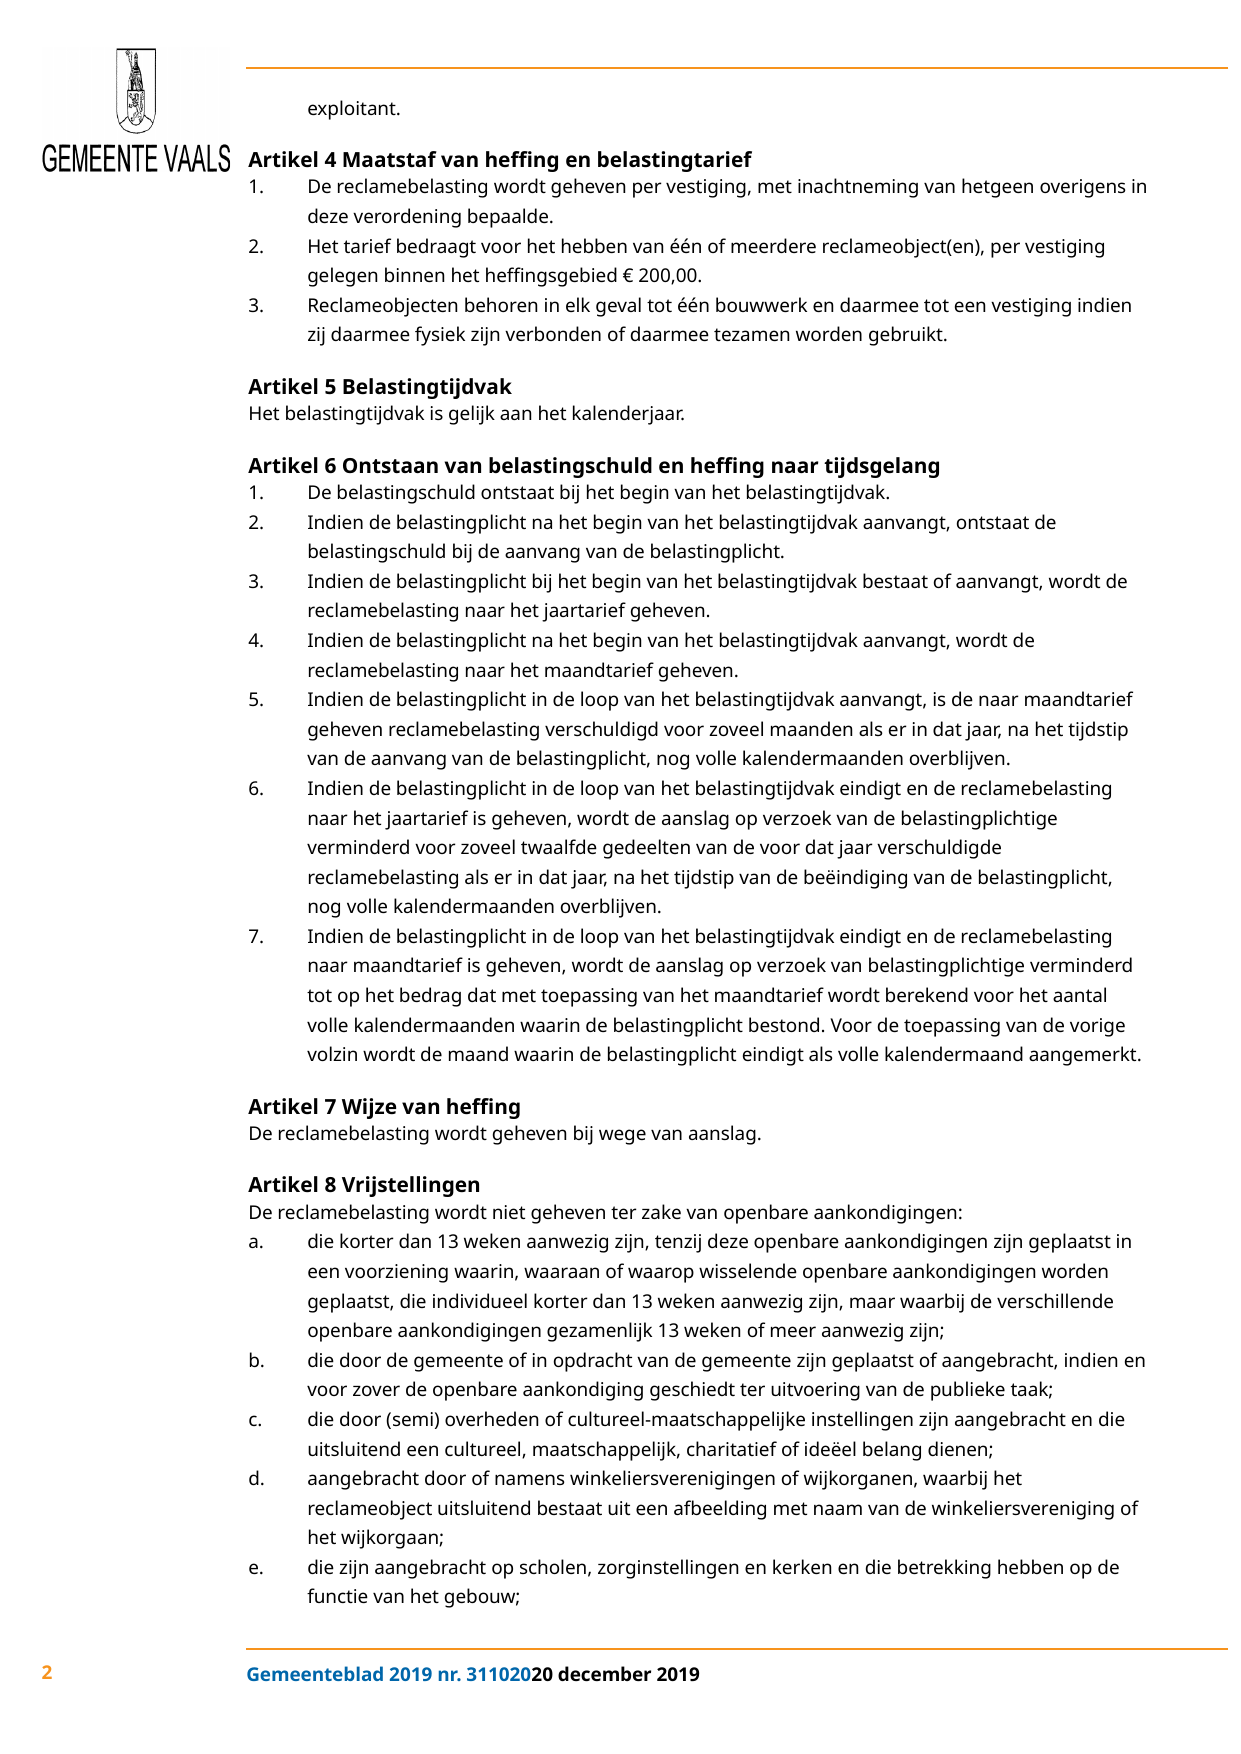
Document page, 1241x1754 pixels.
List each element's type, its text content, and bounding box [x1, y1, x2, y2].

list Indien de belastingplicht na het begin van het belastingtijdvak aanvangt, ontstaat de belastingschuld bij de aanvang van de belastingplicht. [248, 509, 1152, 564]
text Artikel 8 Vrijstellingen [248, 1171, 1152, 1199]
text Artikel 7 Wijze van heffing [248, 1092, 1152, 1120]
list Reclameobjecten behoren in elk geval tot één bouwwerk en daarmee tot een vestiging indien zij daarmee fysiek zijn verbonden of daarmee tezamen worden gebruikt. [248, 292, 1152, 347]
list aangebracht door of namens winkeliersverenigingen of wijkorganen, waarbij het reclameobject uitsluitend bestaat uit een afbeelding met naam van de winkeliersvereniging of het wijkorgaan; [248, 1465, 1152, 1550]
text Artikel 6 Ontstaan van belastingschuld en heffing naar tijdsgelang [248, 451, 1152, 479]
text Het belastingtijdvak is gelijk aan het kalenderjaar. [248, 400, 1152, 426]
list Indien de belastingplicht bij het begin van het belastingtijdvak bestaat of aanvangt, wordt de reclamebelasting naar het jaartarief geheven. [248, 568, 1152, 623]
list die door (semi) overheden of cultureel-maatschappelijke instellingen zijn aangebracht en die uitsluitend een cultureel, maatschappelijk, charitatief of ideëel belang dienen; [248, 1406, 1152, 1461]
text De reclamebelasting wordt geheven bij wege van aanslag. [248, 1120, 1152, 1146]
list De reclamebelasting wordt geheven per vestiging, met inachtneming van hetgeen overigens in deze verordening bepaalde. [248, 174, 1152, 229]
list De belastingschuld ontstaat bij het begin van het belastingtijdvak. [248, 479, 1152, 505]
list exploitant. [248, 95, 1152, 121]
list Indien de belastingplicht na het begin van het belastingtijdvak aanvangt, wordt de reclamebelasting naar het maandtarief geheven. [248, 627, 1152, 682]
picture [41, 47, 231, 172]
list Indien de belastingplicht in de loop van het belastingtijdvak eindigt en de reclamebelasting naar het jaartarief is geheven, wordt de aanslag op verzoek van de belastingplichtige verminderd voor zoveel twaalfde gedeelten van de voor dat jaar verschuldigde reclamebelasting als er in dat jaar, na het tijdstip van de beëindiging van de belastingplicht, nog volle kalendermaanden overblijven. [248, 775, 1152, 919]
list Indien de belastingplicht in de loop van het belastingtijdvak eindigt en de reclamebelasting naar maandtarief is geheven, wordt de aanslag op verzoek van belastingplichtige verminderd tot op het bedrag dat met toepassing van het maandtarief wordt berekend voor het aantal volle kalendermaanden waarin de belastingplicht bestond. Voor de toepassing van de vorige volzin wordt de maand waarin de belastingplicht eindigt als volle kalendermaand aangemerkt. [248, 923, 1152, 1067]
list Het tarief bedraagt voor het hebben van één of meerdere reclameobject(en), per vestiging gelegen binnen het heffingsgebied € 200,00. [248, 233, 1152, 288]
list die zijn aangebracht op scholen, zorginstellingen en kerken en die betrekking hebben op de functie van het gebouw; [248, 1554, 1152, 1609]
list Indien de belastingplicht in de loop van het belastingtijdvak aanvangt, is de naar maandtarief geheven reclamebelasting verschuldigd voor zoveel maanden als er in dat jaar, na het tijdstip van de aanvang van de belastingplicht, nog volle kalendermaanden overblijven. [248, 686, 1152, 771]
text De reclamebelasting wordt niet geheven ter zake van openbare aankondigingen: [248, 1199, 1152, 1225]
text Artikel 5 Belastingtijdvak [248, 372, 1152, 400]
list die door de gemeente of in opdracht van de gemeente zijn geplaatst of aangebracht, indien en voor zover de openbare aankondiging geschiedt ter uitvoering van de publieke taak; [248, 1347, 1152, 1402]
list die korter dan 13 weken aanwezig zijn, tenzij deze openbare aankondigingen zijn geplaatst in een voorziening waarin, waaraan of waarop wisselende openbare aankondigingen worden geplaatst, die individueel korter dan 13 weken aanwezig zijn, maar waarbij de verschillende openbare aankondigingen gezamenlijk 13 weken of meer aanwezig zijn; [248, 1229, 1152, 1343]
text Artikel 4 Maatstaf van heffing en belastingtarief [248, 145, 1152, 174]
